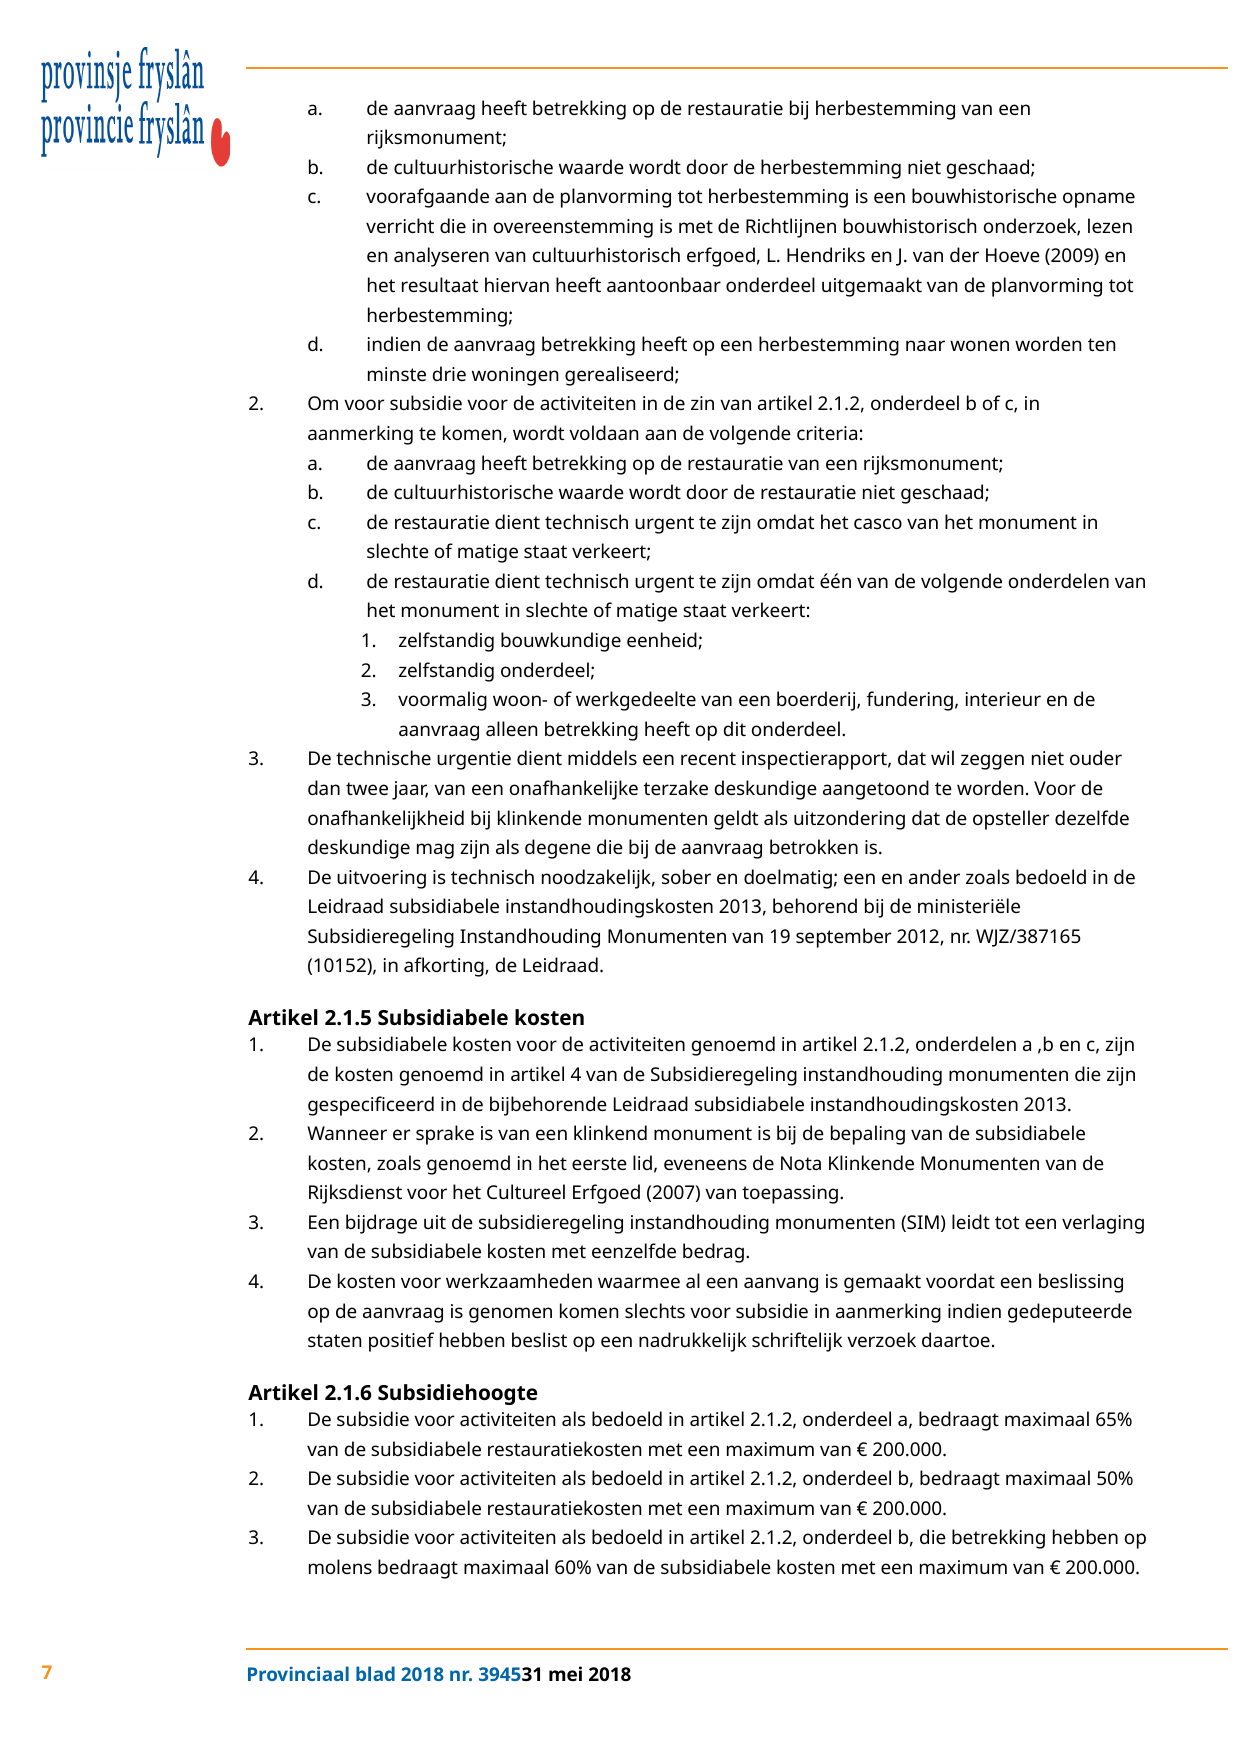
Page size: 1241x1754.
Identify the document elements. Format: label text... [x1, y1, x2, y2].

list de restauratie dient technisch urgent te zijn omdat het casco van het monument in slechte of matige staat verkeert; [307, 509, 1152, 564]
list De kosten voor werkzaamheden waarmee al een aanvang is gemaakt voordat een beslissing op de aanvraag is genomen komen slechts voor subsidie in aanmerking indien gedeputeerde staten positief hebben beslist op een nadrukkelijk schriftelijk verzoek daartoe. [248, 1268, 1152, 1353]
list De technische urgentie dient middels een recent inspectierapport, dat wil zeggen niet ouder dan twee jaar, van een onafhankelijke terzake deskundige aangetoond te worden. Voor de onafhankelijkheid bij klinkende monumenten geldt als uitzondering dat de opsteller dezelfde deskundige mag zijn als degene die bij de aanvraag betrokken is. [248, 746, 1152, 860]
list De subsidie voor activiteiten als bedoeld in artikel 2.1.2, onderdeel b, die betrekking hebben op molens bedraagt maximaal 60% van de subsidiabele kosten met een maximum van € 200.000. [248, 1524, 1152, 1580]
text Artikel 2.1.6 Subsidiehoogte [248, 1378, 1152, 1406]
list Een bijdrage uit de subsidieregeling instandhouding monumenten (SIM) leidt tot een verlaging van de subsidiabele kosten met eenzelfde bedrag. [248, 1209, 1152, 1264]
list Wanneer er sprake is van een klinkend monument is bij de bepaling van de subsidiabele kosten, zoals genoemd in het eerste lid, eveneens de Nota Klinkende Monumenten van de Rijksdienst voor het Cultureel Erfgoed (2007) van toepassing. [248, 1120, 1152, 1205]
list zelfstandig onderdeel; [361, 657, 1152, 683]
list Om voor subsidie voor de activiteiten in de zin van artikel 2.1.2, onderdeel b of c, in aanmerking te komen, wordt voldaan aan de volgende criteria: [248, 391, 1152, 446]
list De subsidie voor activiteiten als bedoeld in artikel 2.1.2, onderdeel a, bedraagt maximaal 65% van de subsidiabele restauratiekosten met een maximum van € 200.000. [248, 1406, 1152, 1462]
list De subsidiabele kosten voor de activiteiten genoemd in artikel 2.1.2, onderdelen a ,b en c, zijn de kosten genoemd in artikel 4 van de Subsidieregeling instandhouding monumenten die zijn gespecificeerd in de bijbehorende Leidraad subsidiabele instandhoudingskosten 2013. [248, 1032, 1152, 1116]
list voorafgaande aan de planvorming tot herbestemming is een bouwhistorische opname verricht die in overeenstemming is met de Richtlijnen bouwhistorisch onderzoek, lezen en analyseren van cultuurhistorisch erfgoed, L. Hendriks en J. van der Hoeve (2009) en het resultaat hiervan heeft aantoonbaar onderdeel uitgemaakt van de planvorming tot herbestemming; [307, 183, 1152, 328]
list de aanvraag heeft betrekking op de restauratie bij herbestemming van een rijksmonument; [307, 95, 1152, 150]
list De uitvoering is technisch noodzakelijk, sober en doelmatig; een en ander zoals bedoeld in de Leidraad subsidiabele instandhoudingskosten 2013, behorend bij de ministeriële Subsidieregeling Instandhouding Monumenten van 19 september 2012, nr. WJZ/387165 (10152), in afkorting, de Leidraad. [248, 864, 1152, 978]
list De subsidie voor activiteiten als bedoeld in artikel 2.1.2, onderdeel b, bedraagt maximaal 50% van de subsidiabele restauratiekosten met een maximum van € 200.000. [248, 1465, 1152, 1521]
list zelfstandig bouwkundige eenheid; [361, 627, 1152, 653]
list indien de aanvraag betrekking heeft op een herbestemming naar wonen worden ten minste drie woningen gerealiseerd; [307, 331, 1152, 387]
list de aanvraag heeft betrekking op de restauratie van een rijksmonument; [307, 450, 1152, 476]
list voormalig woon- of werkgedeelte van een boerderij, fundering, interieur en de aanvraag alleen betrekking heeft op dit onderdeel. [361, 686, 1152, 742]
list de cultuurhistorische waarde wordt door de restauratie niet geschaad; [307, 479, 1152, 505]
list de cultuurhistorische waarde wordt door de herbestemming niet geschaad; [307, 154, 1152, 180]
text Artikel 2.1.5 Subsidiabele kosten [248, 1003, 1152, 1032]
picture [41, 47, 231, 172]
list de restauratie dient technisch urgent te zijn omdat één van de volgende onderdelen van het monument in slechte of matige staat verkeert: [307, 568, 1152, 623]
